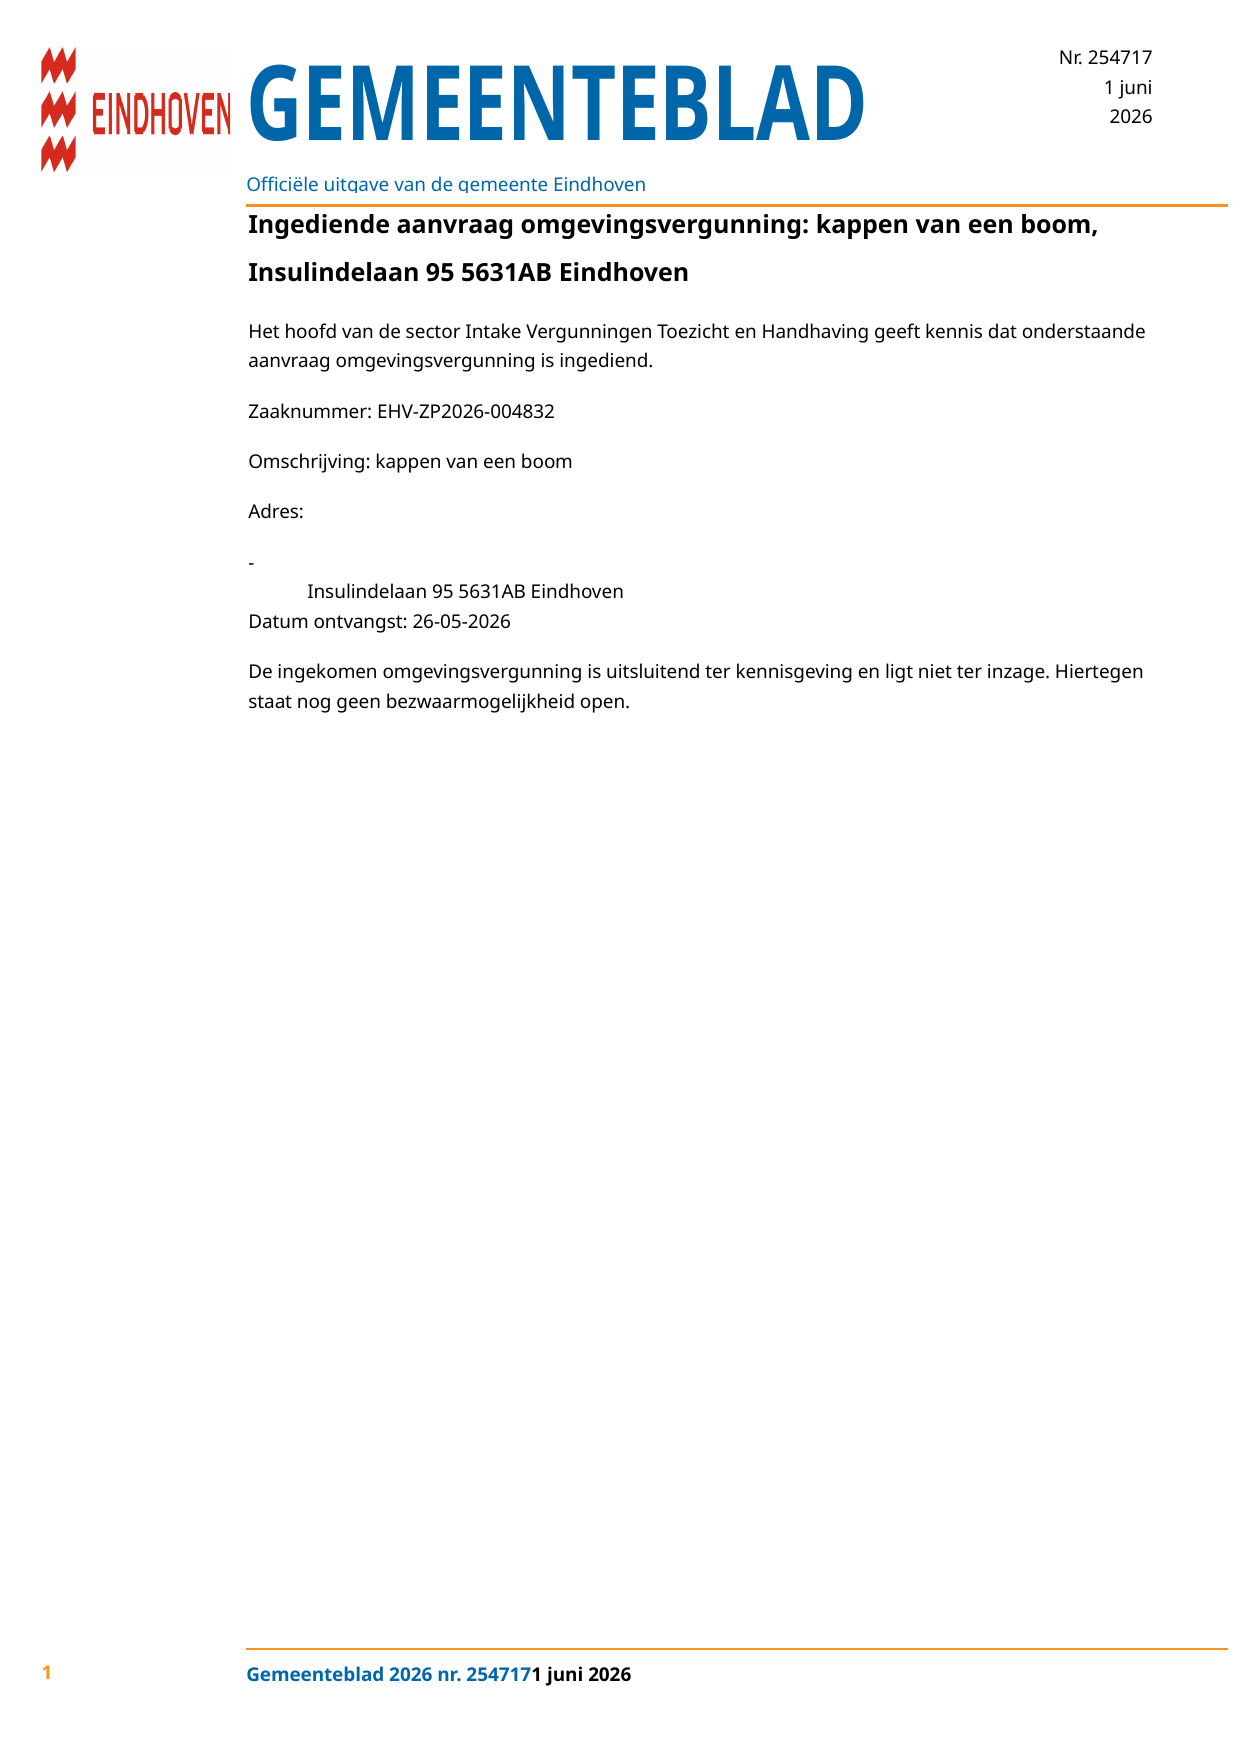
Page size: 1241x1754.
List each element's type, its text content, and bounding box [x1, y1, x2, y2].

list Insulindelaan 95 5631AB Eindhoven [248, 579, 1152, 604]
text Adres: [248, 499, 1152, 524]
text Zaaknummer: EHV-ZP2026-004832 [248, 398, 1152, 424]
text Ingediende aanvraag omgevingsvergunning: kappen van een boom, Insulindelaan 95 5631AB Eindhoven [248, 207, 1152, 288]
text Datum ontvangst: 26-05-2026 [248, 608, 1152, 634]
picture [41, 47, 231, 172]
text Omschrijving: kappen van een boom [248, 448, 1152, 474]
text De ingekomen omgevingsvergunning is uitsluitend ter kennisgeving en ligt niet ter inzage. Hiertegen staat nog geen bezwaarmogelijkheid open. [248, 659, 1152, 714]
text Het hoofd van de sector Intake Vergunningen Toezicht en Handhaving geeft kennis dat onderstaande aanvraag omgevingsvergunning is ingediend. [248, 318, 1152, 373]
